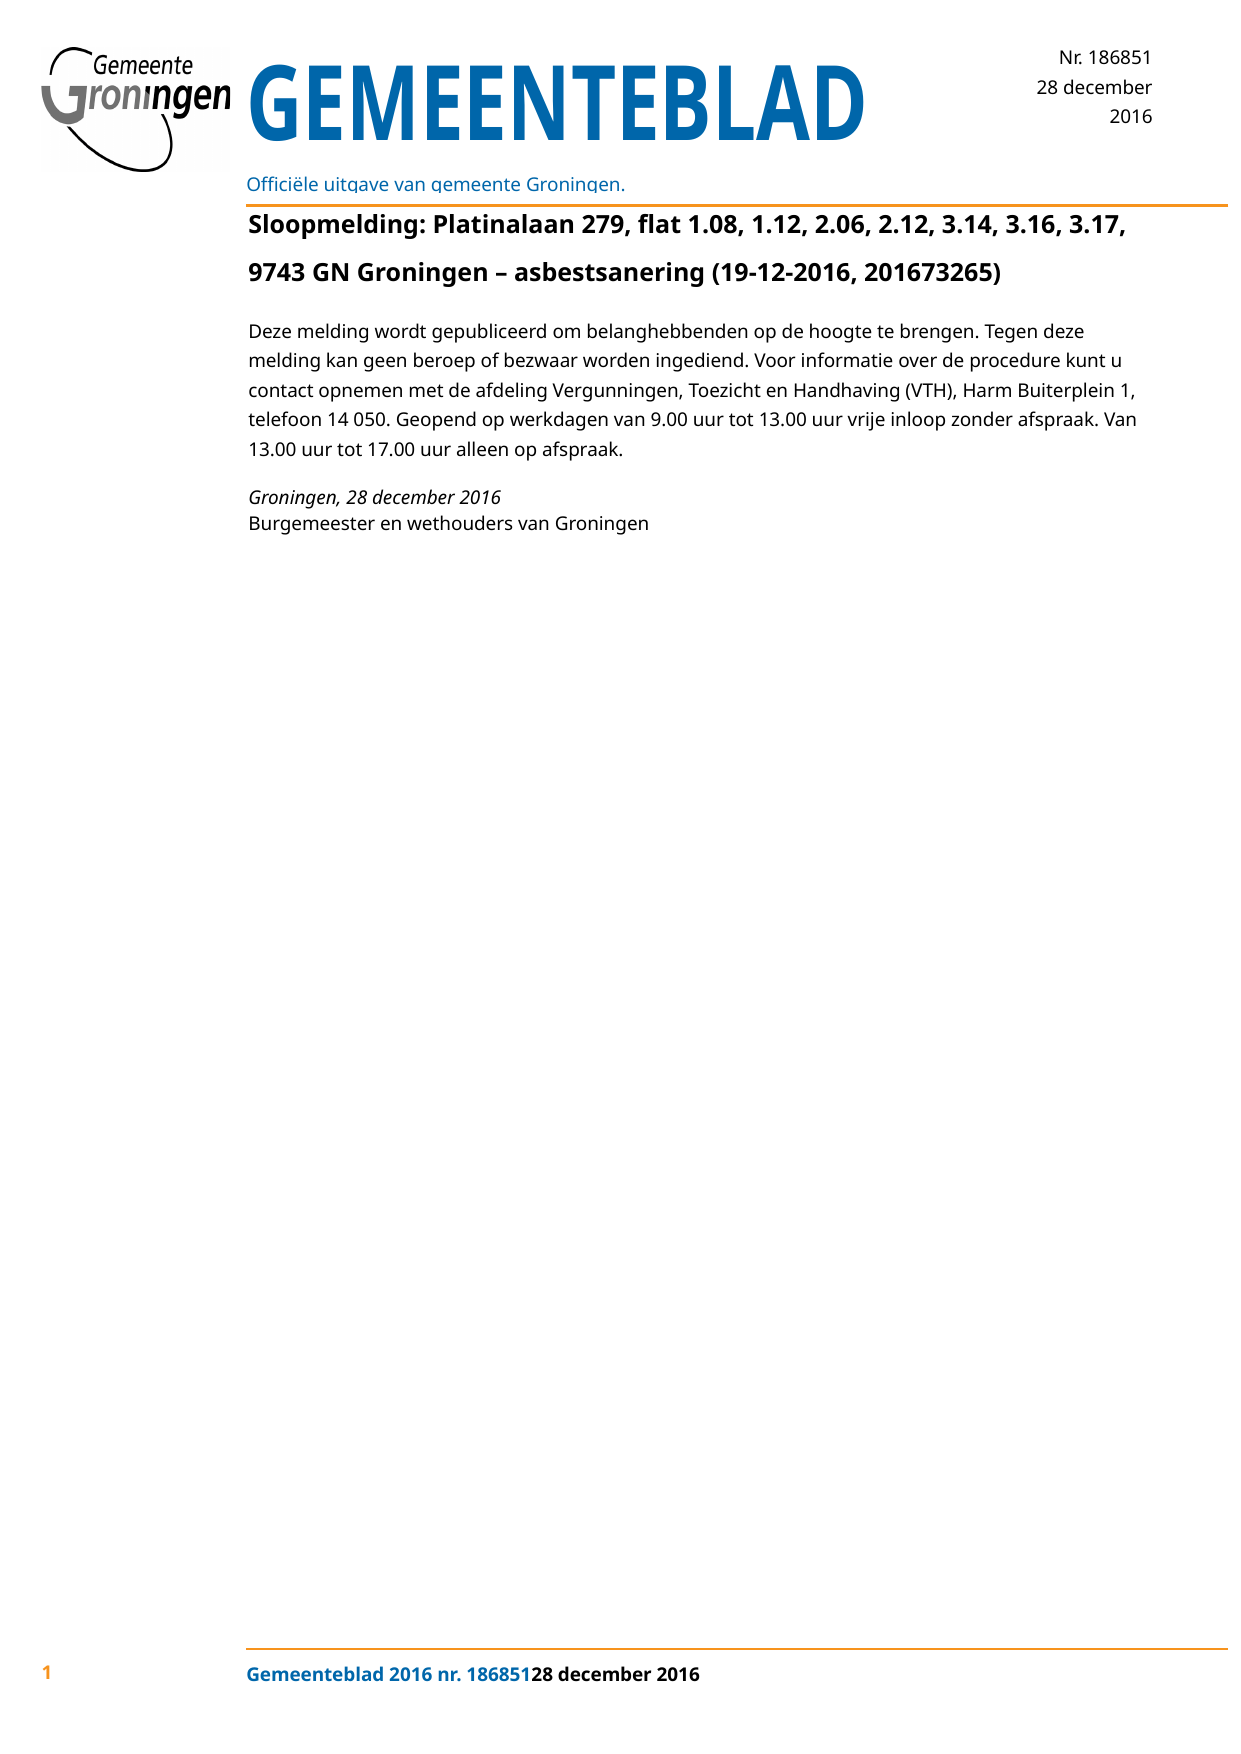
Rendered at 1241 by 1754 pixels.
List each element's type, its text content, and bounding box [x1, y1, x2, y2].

text Deze melding wordt gepubliceerd om belanghebbenden op de hoogte te brengen. Tegen deze melding kan geen beroep of bezwaar worden ingediend. Voor informatie over de procedure kunt u contact opnemen met de afdeling Vergunningen, Toezicht en Handhaving (VTH), Harm Buiterplein 1, telefoon 14 050. Geopend op werkdagen van 9.00 uur tot 13.00 uur vrije inloop zonder afspraak. Van 13.00 uur tot 17.00 uur alleen op afspraak. [248, 318, 1152, 462]
text Burgemeester en wethouders van Groningen [248, 510, 1152, 536]
text Sloopmelding: Platinalaan 279, flat 1.08, 1.12, 2.06, 2.12, 3.14, 3.16, 3.17, 9743 GN Groningen – asbestsanering (19-12-2016, 201673265) [248, 207, 1152, 288]
text Groningen, 28 december 2016 [248, 484, 1152, 510]
picture [41, 47, 231, 172]
